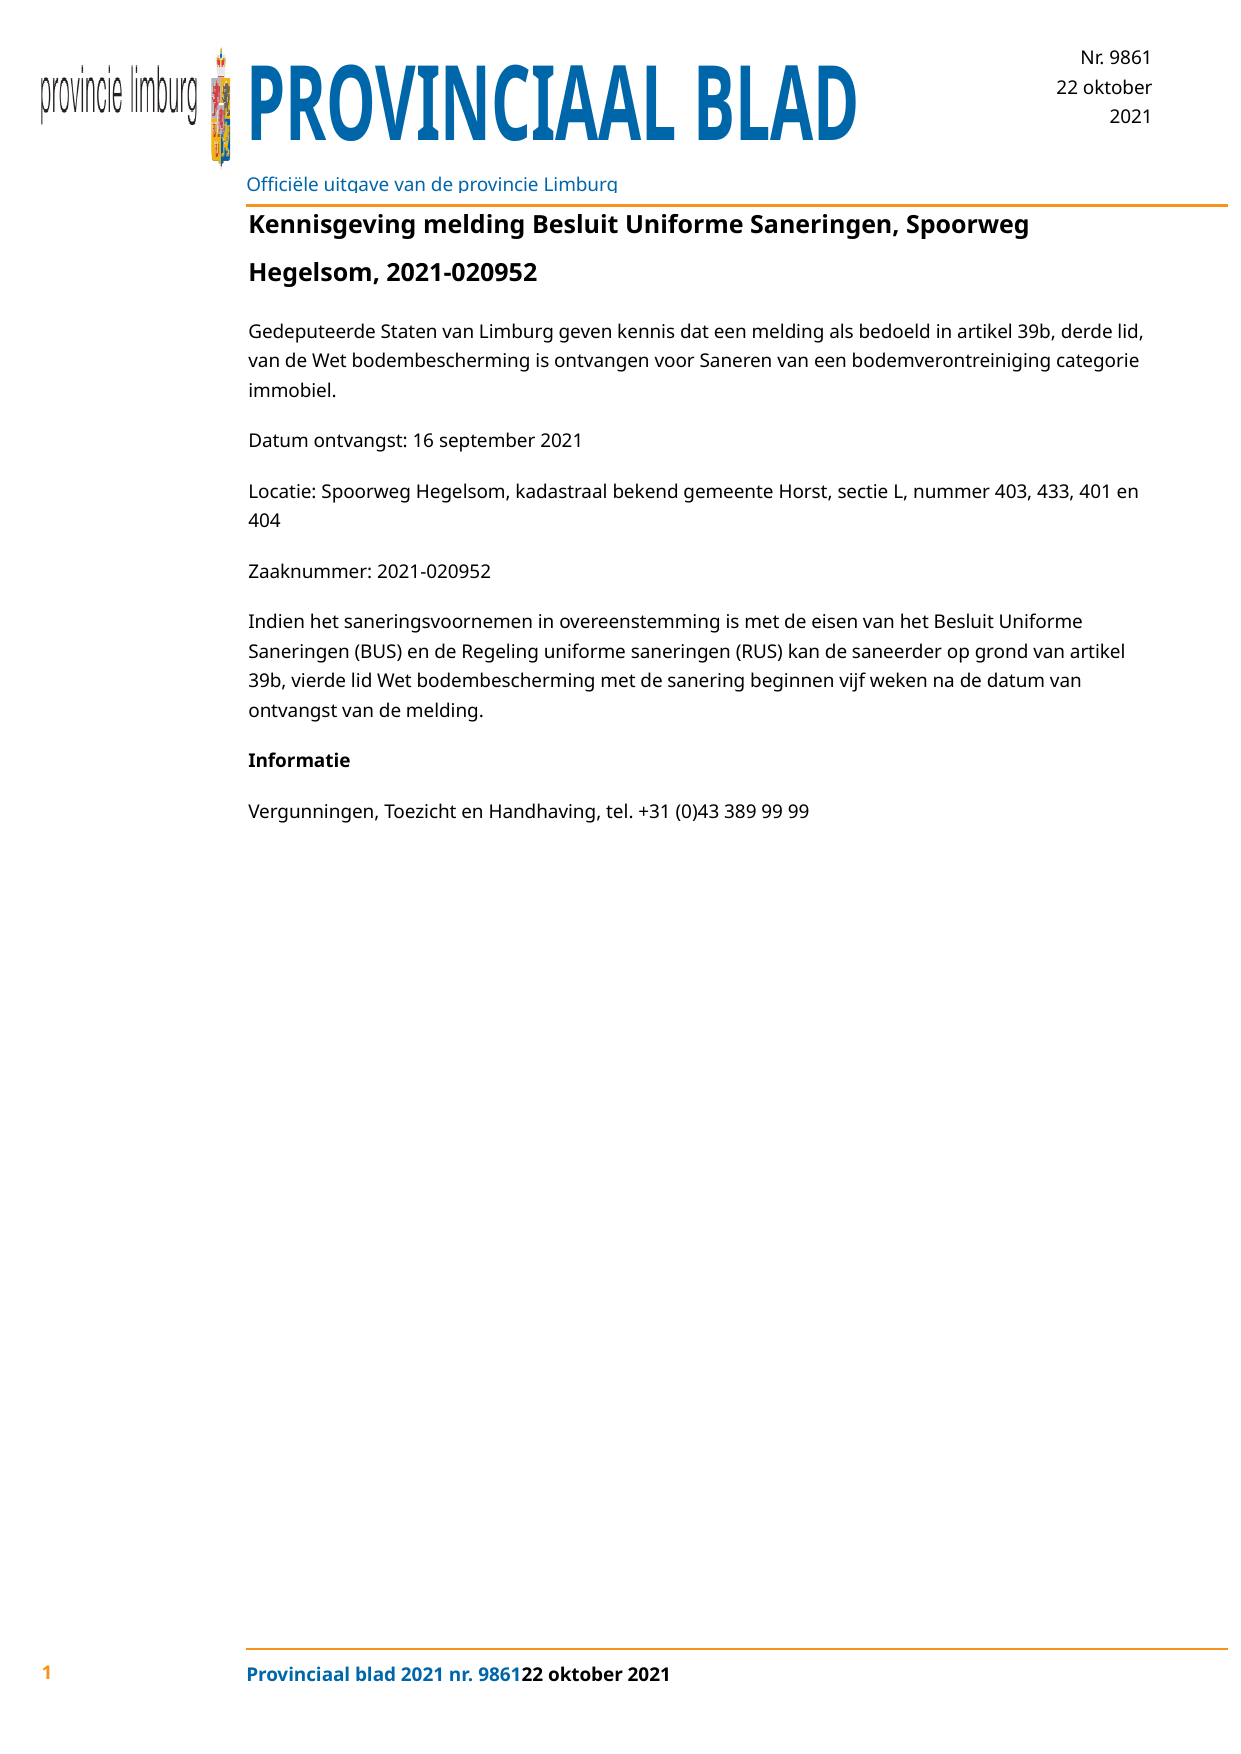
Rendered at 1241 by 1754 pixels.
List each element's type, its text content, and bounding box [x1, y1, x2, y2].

text Zaaknummer: 2021-020952 [248, 558, 1152, 584]
text Vergunningen, Toezicht en Handhaving, tel. +31 (0)43 389 99 99 [248, 798, 1152, 824]
text Locatie: Spoorweg Hegelsom, kadastraal bekend gemeente Horst, sectie L, nummer 403, 433, 401 en 404 [248, 478, 1152, 533]
text Gedeputeerde Staten van Limburg geven kennis dat een melding als bedoeld in artikel 39b, derde lid, van de Wet bodembescherming is ontvangen voor Saneren van een bodemverontreiniging categorie immobiel. [248, 318, 1152, 403]
text Indien het saneringsvoornemen in overeenstemming is met de eisen van het Besluit Uniforme Saneringen (BUS) en de Regeling uniforme saneringen (RUS) kan de saneerder op grond van artikel 39b, vierde lid Wet bodembescherming met de sanering beginnen vijf weken na de datum van ontvangst van de melding. [248, 608, 1152, 723]
text Kennisgeving melding Besluit Uniforme Saneringen, Spoorweg Hegelsom, 2021-020952 [248, 207, 1152, 288]
picture [41, 47, 231, 172]
text Datum ontvangst: 16 september 2021 [248, 427, 1152, 453]
text Informatie [248, 747, 1152, 773]
